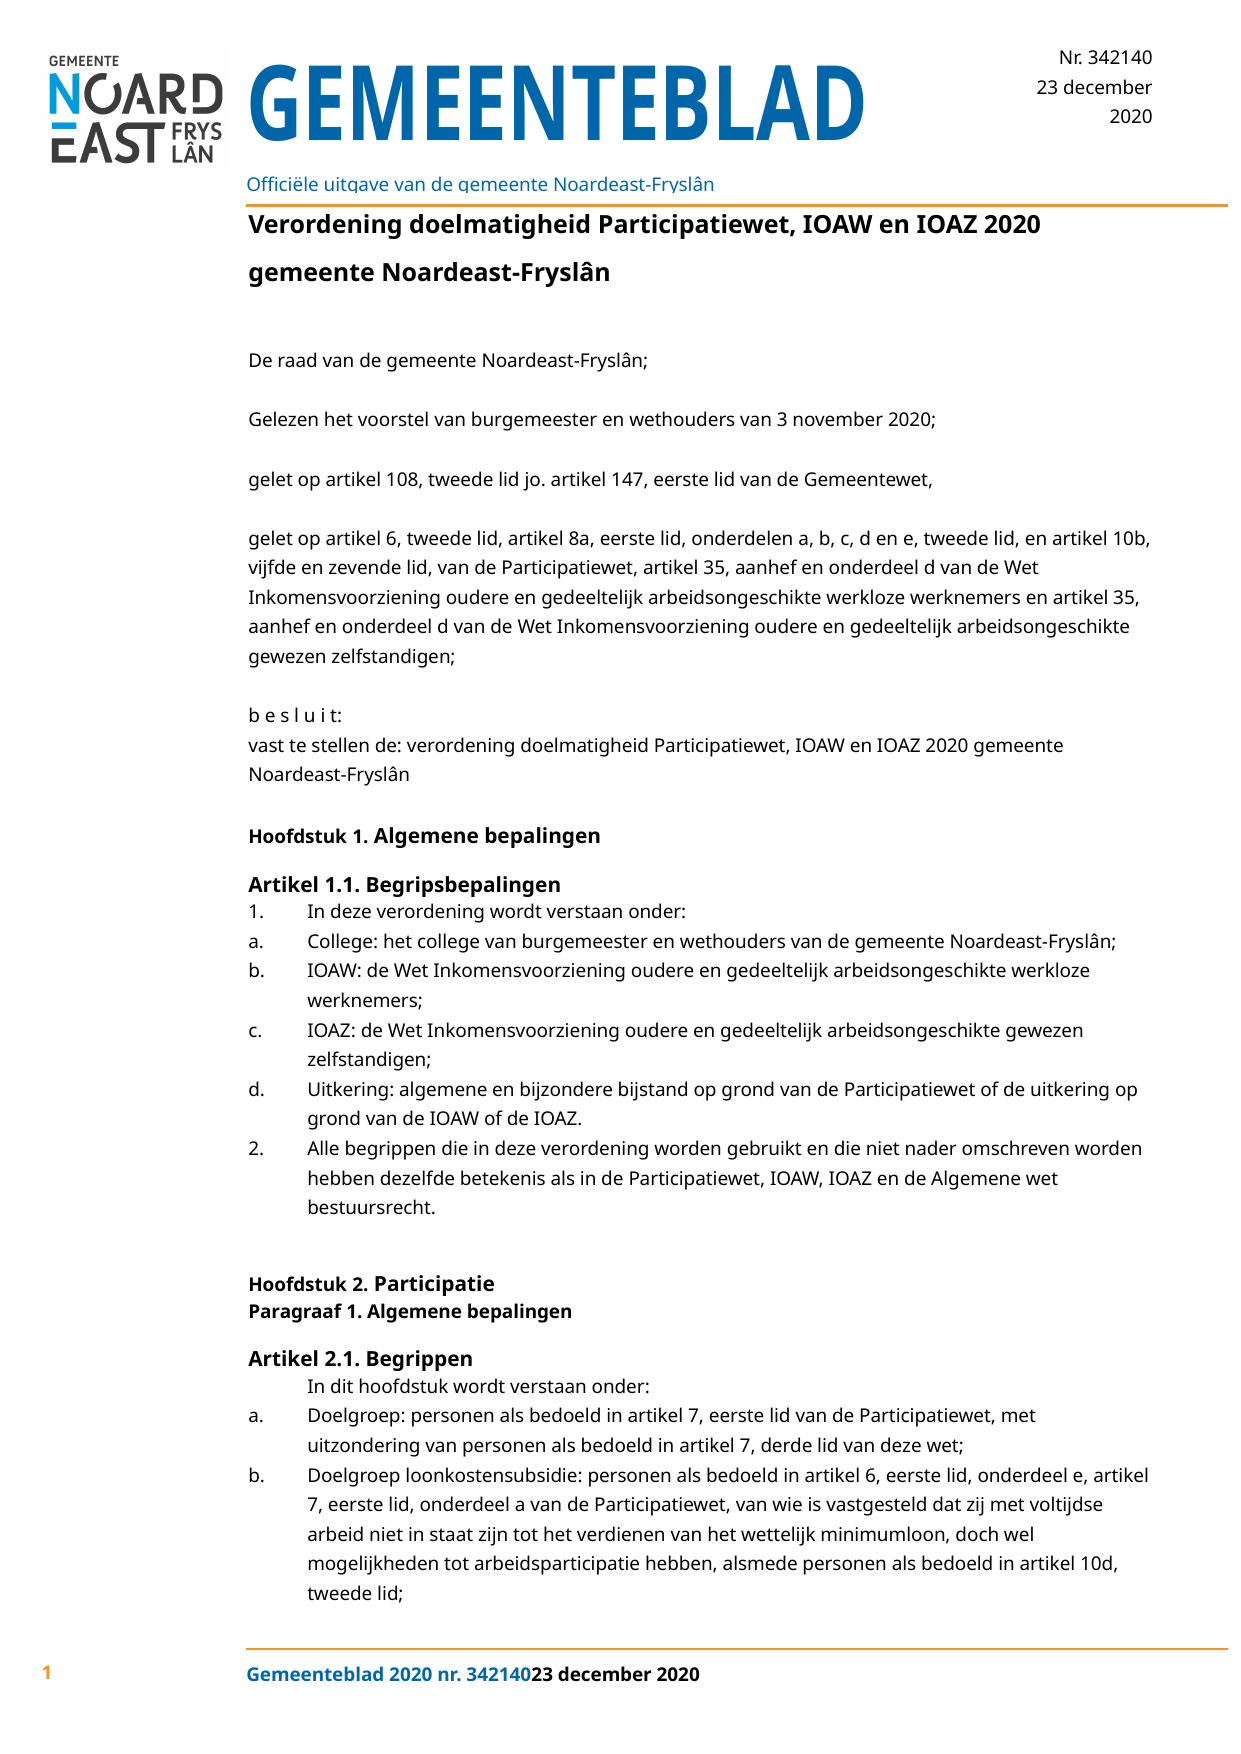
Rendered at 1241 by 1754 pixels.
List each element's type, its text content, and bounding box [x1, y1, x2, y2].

list Uitkering: algemene en bijzondere bijstand op grond van de Participatiewet of de uitkering op grond van de IOAW of de IOAZ. [248, 1076, 1152, 1131]
text vast te stellen de: verordening doelmatigheid Participatiewet, IOAW en IOAZ 2020 gemeente Noardeast-Fryslân [248, 732, 1152, 787]
text Artikel 1.1. Begripsbepalingen [248, 870, 1152, 898]
list College: het college van burgemeester en wethouders van de gemeente Noardeast-Fryslân; [248, 928, 1152, 954]
picture [41, 47, 231, 172]
text Verordening doelmatigheid Participatiewet, IOAW en IOAZ 2020 gemeente Noardeast-Fryslân [248, 207, 1152, 288]
text Artikel 2.1. Begrippen [248, 1344, 1152, 1373]
list Alle begrippen die in deze verordening worden gebruikt en die niet nader omschreven worden hebben dezelfde betekenis als in de Participatiewet, IOAW, IOAZ en de Algemene wet bestuursrecht. [248, 1135, 1152, 1220]
list In deze verordening wordt verstaan onder: [248, 898, 1152, 924]
text Hoofdstuk 2. Participatie [248, 1269, 1152, 1298]
list Doelgroep: personen als bedoeld in artikel 7, eerste lid van de Participatiewet, met uitzondering van personen als bedoeld in artikel 7, derde lid van deze wet; [248, 1403, 1152, 1458]
text gelet op artikel 6, tweede lid, artikel 8a, eerste lid, onderdelen a, b, c, d en e, tweede lid, en artikel 10b, vijfde en zevende lid, van de Participatiewet, artikel 35, aanhef en onderdeel d van de Wet Inkomensvoorziening oudere en gedeeltelijk arbeidsongeschikte werkloze werknemers en artikel 35, aanhef en onderdeel d van de Wet Inkomensvoorziening oudere en gedeeltelijk arbeidsongeschikte gewezen zelfstandigen; [248, 525, 1152, 669]
text Paragraaf 1. Algemene bepalingen [248, 1298, 1152, 1324]
list IOAW: de Wet Inkomensvoorziening oudere en gedeeltelijk arbeidsongeschikte werkloze werknemers; [248, 958, 1152, 1013]
text Gelezen het voorstel van burgemeester en wethouders van 3 november 2020; [248, 407, 1152, 432]
list IOAZ: de Wet Inkomensvoorziening oudere en gedeeltelijk arbeidsongeschikte gewezen zelfstandigen; [248, 1017, 1152, 1072]
text b e s l u i t: [248, 702, 1152, 728]
text gelet op artikel 108, tweede lid jo. artikel 147, eerste lid van de Gemeentewet, [248, 466, 1152, 492]
list In dit hoofdstuk wordt verstaan onder: [248, 1373, 1152, 1399]
text De raad van de gemeente Noardeast-Fryslân; [248, 347, 1152, 373]
list Doelgroep loonkostensubsidie: personen als bedoeld in artikel 6, eerste lid, onderdeel e, artikel 7, eerste lid, onderdeel a van de Participatiewet, van wie is vastgesteld dat zij met voltijdse arbeid niet in staat zijn tot het verdienen van het wettelijk minimumloon, doch wel mogelijkheden tot arbeidsparticipatie hebben, alsmede personen als bedoeld in artikel 10d, tweede lid; [248, 1462, 1152, 1606]
text Hoofdstuk 1. Algemene bepalingen [248, 821, 1152, 849]
